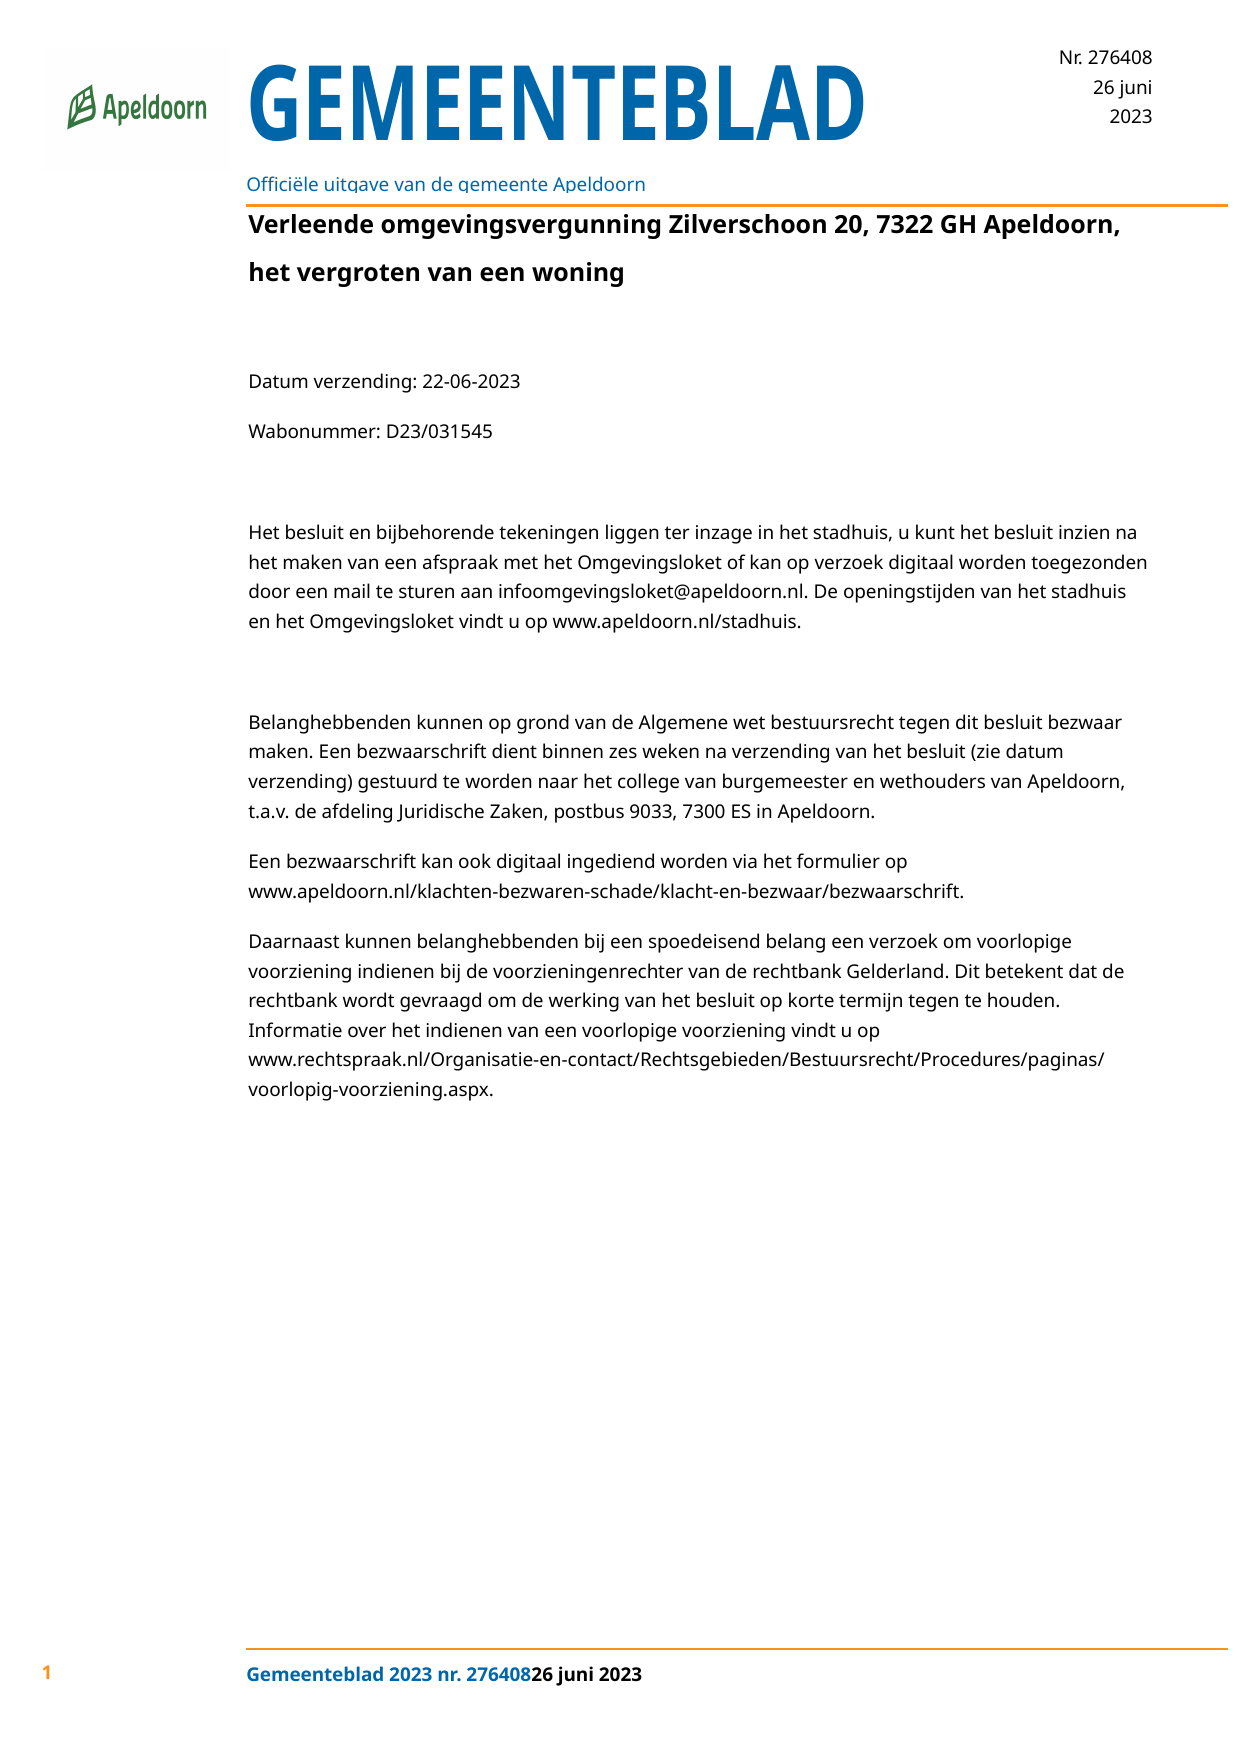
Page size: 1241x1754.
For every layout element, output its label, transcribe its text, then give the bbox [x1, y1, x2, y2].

text Daarnaast kunnen belanghebbenden bij een spoedeisend belang een verzoek om voorlopige voorziening indienen bij de voorzieningenrechter van de rechtbank Gelderland. Dit betekent dat de rechtbank wordt gevraagd om de werking van het besluit op korte termijn tegen te houden. Informatie over het indienen van een voorlopige voorziening vindt u op www.rechtspraak.nl/Organisatie-en-contact/Rechtsgebieden/Bestuursrecht/Procedures/paginas/voorlopig-voorziening.aspx. [248, 928, 1152, 1102]
text Een bezwaarschrift kan ook digitaal ingediend worden via het formulier op www.apeldoorn.nl/klachten-bezwaren-schade/klacht-en-bezwaar/bezwaarschrift. [248, 848, 1152, 904]
text Datum verzending: 22-06-2023 [248, 368, 1152, 394]
text Het besluit en bijbehorende tekeningen liggen ter inzage in het stadhuis, u kunt het besluit inzien na het maken van een afspraak met het Omgevingsloket of kan op verzoek digitaal worden toegezonden door een mail te sturen aan infoomgevingsloket@apeldoorn.nl. De openingstijden van het stadhuis en het Omgevingsloket vindt u op www.apeldoorn.nl/stadhuis. [248, 519, 1152, 634]
text Verleende omgevingsvergunning Zilverschoon 20, 7322 GH Apeldoorn, het vergroten van een woning [248, 207, 1152, 288]
text Wabonummer: D23/031545 [248, 419, 1152, 444]
text Belanghebbenden kunnen op grond van de Algemene wet bestuursrecht tegen dit besluit bezwaar maken. Een bezwaarschrift dient binnen zes weken na verzending van het besluit (zie datum verzending) gestuurd te worden naar het college van burgemeester en wethouders van Apeldoorn, t.a.v. de afdeling Juridische Zaken, postbus 9033, 7300 ES in Apeldoorn. [248, 709, 1152, 824]
picture [41, 47, 231, 172]
